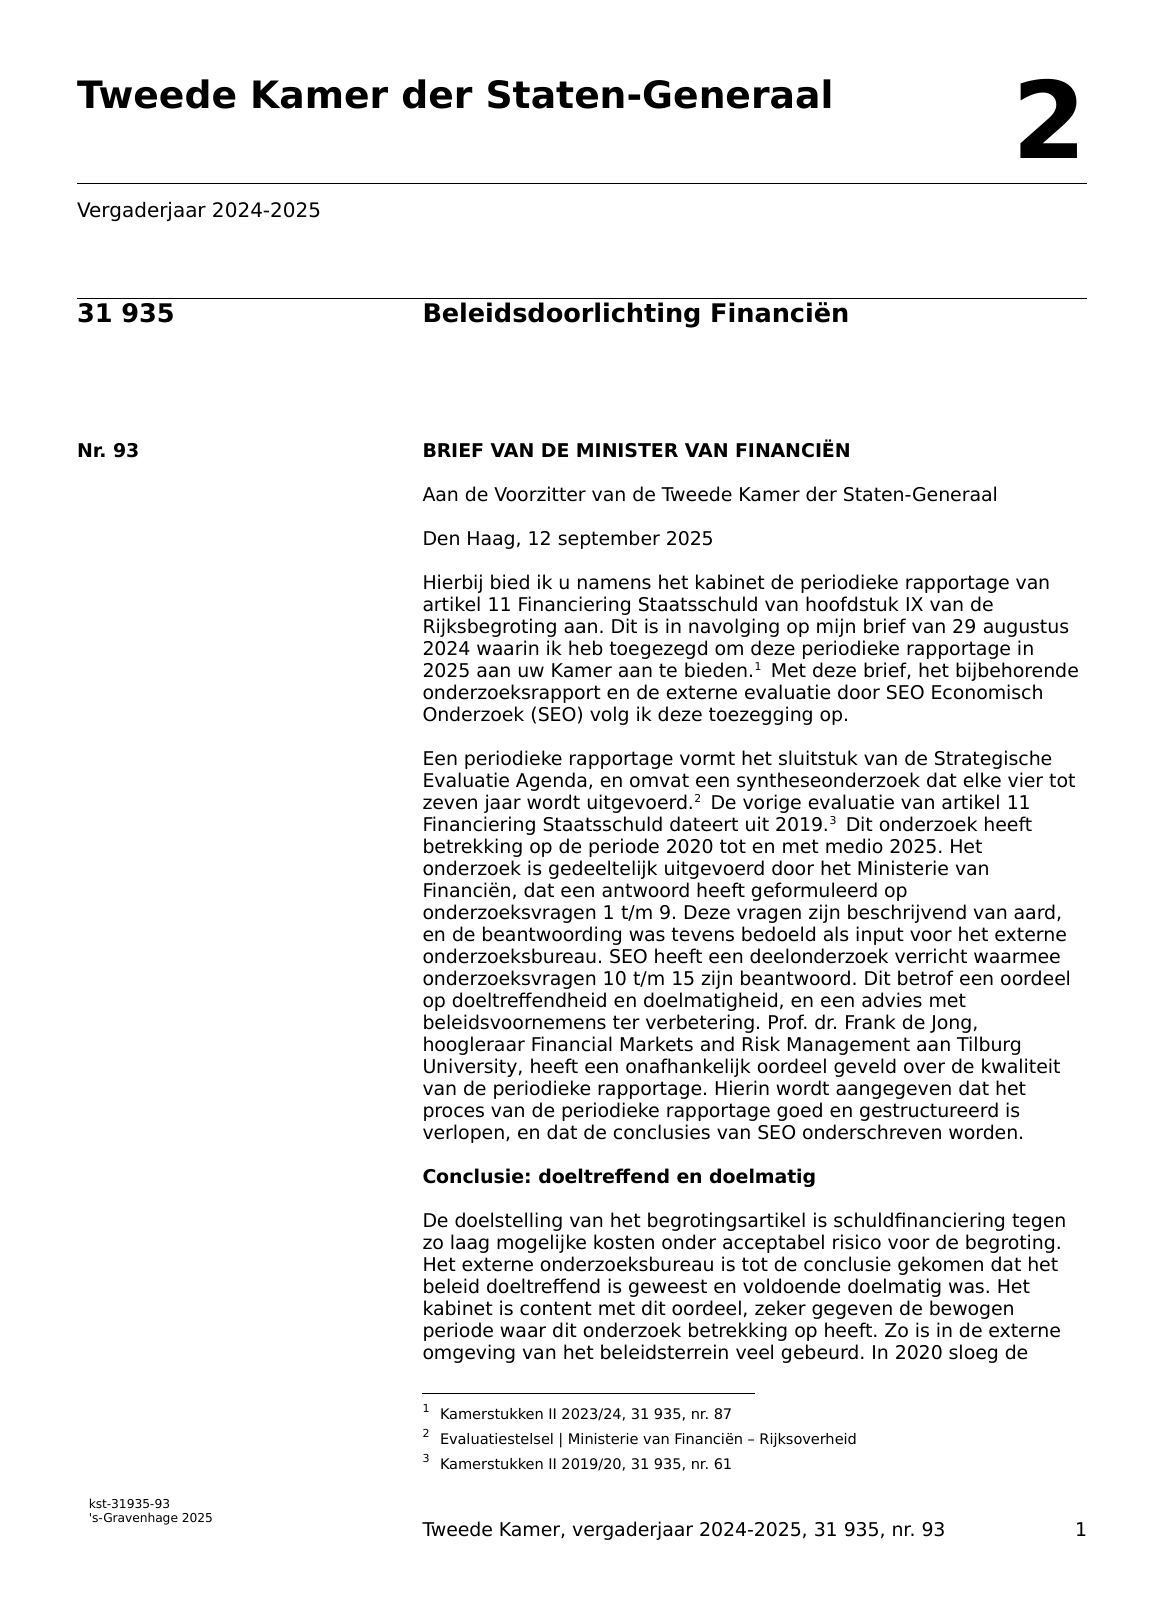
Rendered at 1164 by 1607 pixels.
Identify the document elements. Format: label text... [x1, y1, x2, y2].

subtitle 31 935 Beleidsdoorlichting Financiën [77, 299, 1087, 329]
subtitle Conclusie: doeltreffend en doelmatig [422, 1166, 1087, 1188]
text Kamerstukken II 2023/24, 31 935, nr. 87 [422, 1402, 1087, 1424]
subtitle Nr. 93 BRIEF VAN DE MINISTER VAN FINANCIËN [77, 440, 1087, 462]
text Evaluatiestelsel | Ministerie van Financiën – Rijksoverheid [422, 1427, 1087, 1449]
text Hierbij bied ik u namens het kabinet de periodieke rapportage van artikel 11 Financiering Staatsschuld van hoofdstuk IX van de Rijksbegroting aan. Dit is in navolging op mijn brief van 29 augustus 2024 waarin ik heb toegezegd om deze periodieke rapportage in 2025 aan uw Kamer aan te bieden. Met deze brief, het bijbehorende onderzoeksrapport en de externe evaluatie door SEO Economisch Onderzoek (SEO) volg ik deze toezegging op. [422, 572, 1087, 726]
text Den Haag, 12 september 2025 [422, 528, 1087, 550]
table_cell Vergaderjaar 2024-2025 [77, 184, 1087, 298]
text Een periodieke rapportage vormt het sluitstuk van de Strategische Evaluatie Agenda, en omvat een syntheseonderzoek dat elke vier tot zeven jaar wordt uitgevoerd. De vorige evaluatie van artikel 11 Financiering Staatsschuld dateert uit 2019. Dit onderzoek heeft betrekking op de periode 2020 tot en met medio 2025. Het onderzoek is gedeeltelijk uitgevoerd door het Ministerie van Financiën, dat een antwoord heeft geformuleerd op onderzoeksvragen 1 t/m 9. Deze vragen zijn beschrijvend van aard, en de beantwoording was tevens bedoeld als input voor het externe onderzoeksbureau. SEO heeft een deelonderzoek verricht waarmee onderzoeksvragen 10 t/m 15 zijn beantwoord. Dit betrof een oordeel op doeltreffendheid en doelmatigheid, en een advies met beleidsvoornemens ter verbetering. Prof. dr. Frank de Jong, hoogleraar Financial Markets and Risk Management aan Tilburg University, heeft een onafhankelijk oordeel geveld over de kwaliteit van de periodieke rapportage. Hierin wordt aangegeven dat het proces van de periodieke rapportage goed en gestructureerd is verlopen, en dat de conclusies van SEO onderschreven worden. [422, 748, 1087, 1144]
text kst-31935-93 [88, 1497, 323, 1511]
text 's-Gravenhage 2025 [88, 1511, 323, 1525]
text Aan de Voorzitter van de Tweede Kamer der Staten-Generaal [422, 484, 1087, 506]
text Kamerstukken II 2019/20, 31 935, nr. 61 [422, 1452, 1087, 1474]
table_header 2 [886, 59, 1087, 183]
text De doelstelling van het begrotingsartikel is schuldfinanciering tegen zo laag mogelijke kosten onder acceptabel risico voor de begroting. Het externe onderzoeksbureau is tot de conclusie gekomen dat het beleid doeltreffend is geweest en voldoende doelmatig was. Het kabinet is content met dit oordeel, zeker gegeven de bewogen periode waar dit onderzoek betrekking op heeft. Zo is in de externe omgeving van het beleidsterrein veel gebeurd. In 2020 sloeg de [422, 1210, 1087, 1364]
table_header Tweede Kamer der Staten-Generaal [77, 59, 886, 183]
